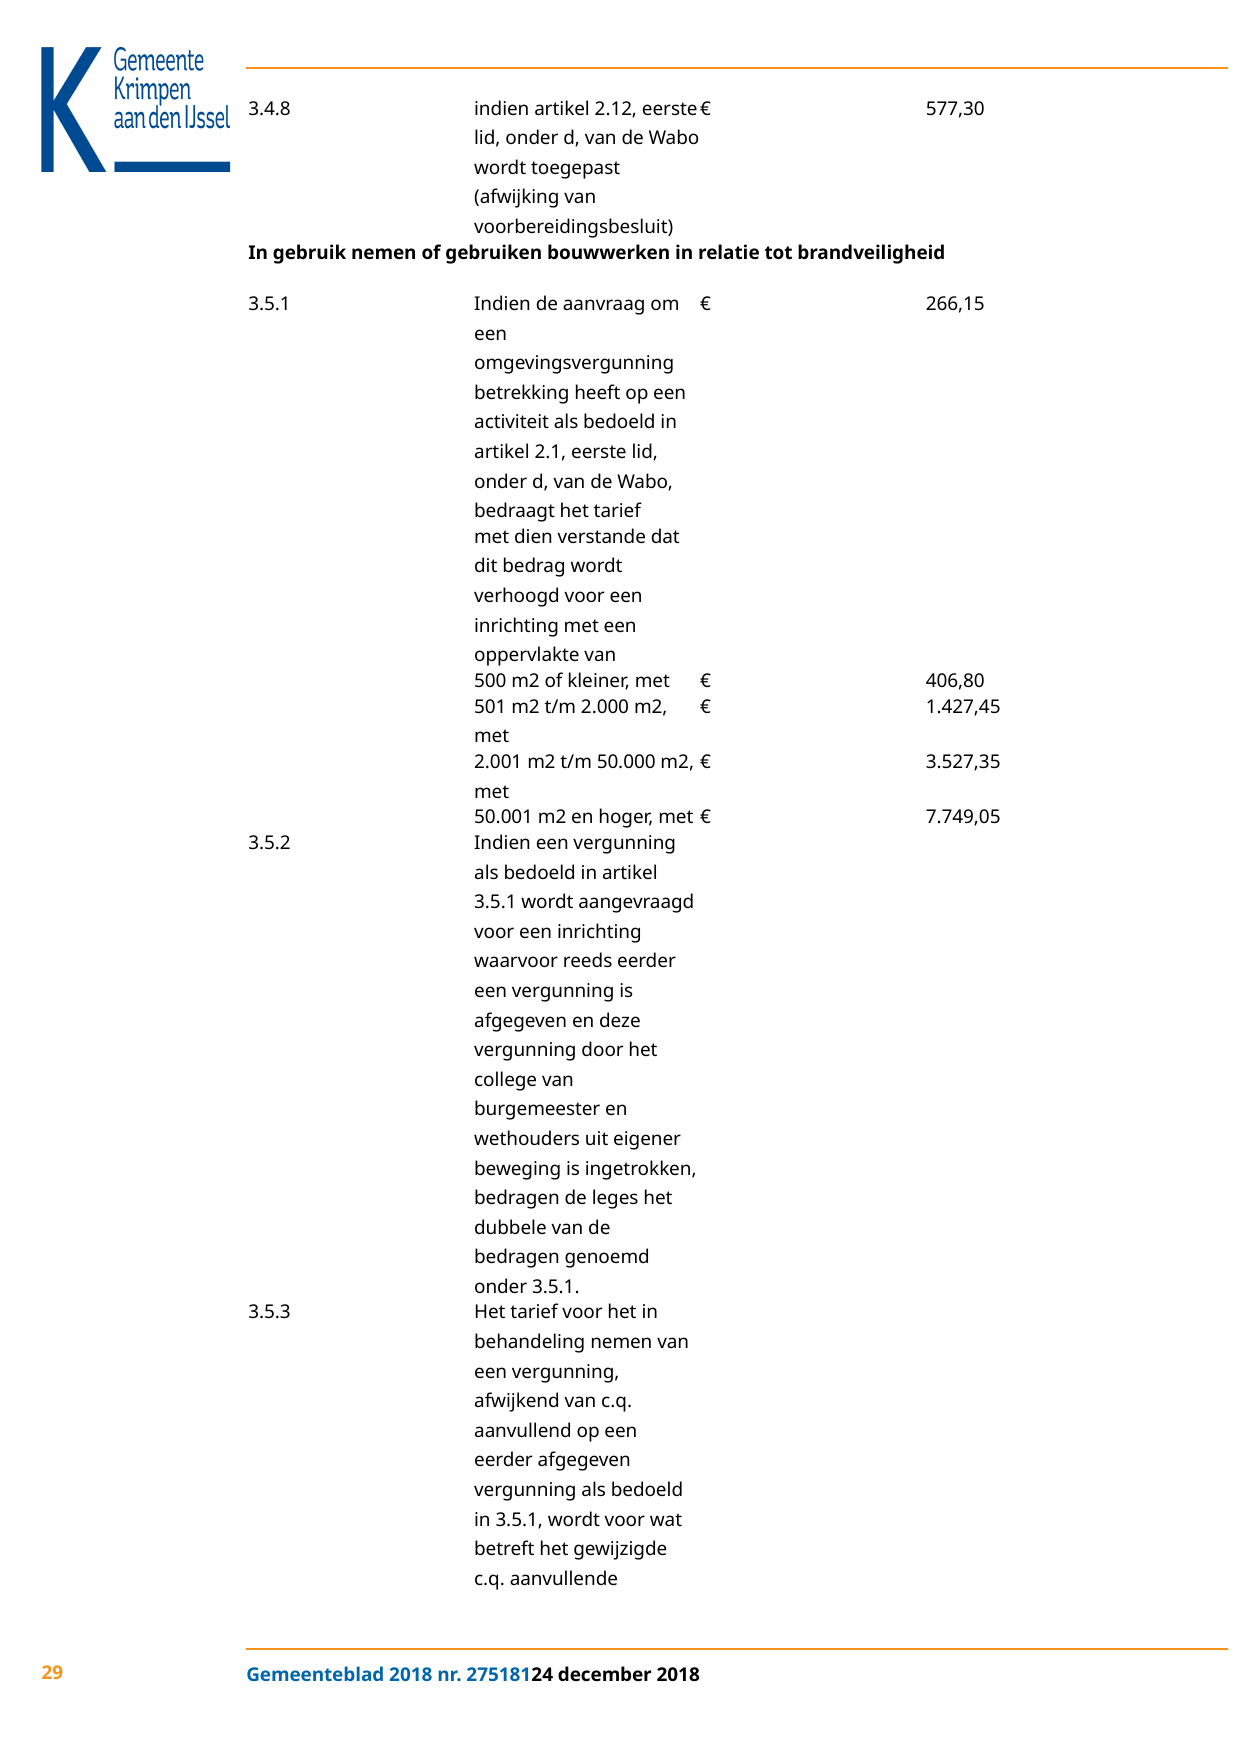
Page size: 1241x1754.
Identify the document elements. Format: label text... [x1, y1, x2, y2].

table_cell € [700, 804, 926, 829]
table_cell 266,15 [926, 290, 1152, 523]
table_cell 7.749,05 [926, 804, 1152, 829]
table_cell [926, 523, 1152, 667]
table_cell [248, 667, 474, 693]
table_cell 2.001 m2 t/m 50.000 m2, met [474, 748, 700, 803]
table_cell [248, 265, 474, 290]
table_cell [926, 1299, 1152, 1591]
table_cell Indien een vergunning als bedoeld in artikel 3.5.1 wordt aangevraagd voor een inrichting waarvoor reeds eerder een vergunning is afgegeven en deze vergunning door het college van burgemeester en wethouders uit eigener beweging is ingetrokken, bedragen de leges het dubbele van de bedragen genoemd onder 3.5.1. [474, 829, 700, 1299]
table_cell [248, 804, 474, 829]
table_cell 3.5.2 [248, 829, 474, 1299]
table_cell 50.001 m2 en hoger, met [474, 804, 700, 829]
table_cell € [700, 748, 926, 803]
table_cell € [700, 667, 926, 693]
table_cell € [700, 693, 926, 748]
table_cell € [700, 290, 926, 523]
table_cell [700, 523, 926, 667]
table_cell 3.4.8 [248, 95, 474, 239]
table_cell 1.427,45 [926, 693, 1152, 748]
table_cell 3.5.1 [248, 290, 474, 523]
table_cell Het tarief voor het in behandeling nemen van een vergunning, afwijkend van c.q. aanvullend op een eerder afgegeven vergunning als bedoeld in 3.5.1, wordt voor wat betreft het gewijzigde c.q. aanvullende [474, 1299, 700, 1591]
table_cell 577,30 [926, 95, 1152, 239]
table_cell indien artikel 2.12, eerste lid, onder d, van de Wabo wordt toegepast (afwijking van voorbereidingsbesluit) [474, 95, 700, 239]
table_cell [248, 748, 474, 803]
table_cell met dien verstande dat dit bedrag wordt verhoogd voor een inrichting met een oppervlakte van [474, 523, 700, 667]
table_cell € [700, 95, 926, 239]
table_cell 3.527,35 [926, 748, 1152, 803]
table_cell [700, 829, 926, 1299]
table_cell Indien de aanvraag om een omgevingsvergunning betrekking heeft op een activiteit als bedoeld in artikel 2.1, eerste lid, onder d, van de Wabo, bedraagt het tarief [474, 290, 700, 523]
table_cell 500 m2 of kleiner, met [474, 667, 700, 693]
table_cell In gebruik nemen of gebruiken bouwwerken in relatie tot brandveiligheid [248, 239, 1152, 264]
table_cell [700, 1299, 926, 1591]
table_cell 3.5.3 [248, 1299, 474, 1591]
table_cell 406,80 [926, 667, 1152, 693]
picture [41, 47, 231, 172]
table_cell [248, 523, 474, 667]
table_cell [248, 693, 474, 748]
table_cell 501 m2 t/m 2.000 m2, met [474, 693, 700, 748]
table_cell [926, 829, 1152, 1299]
